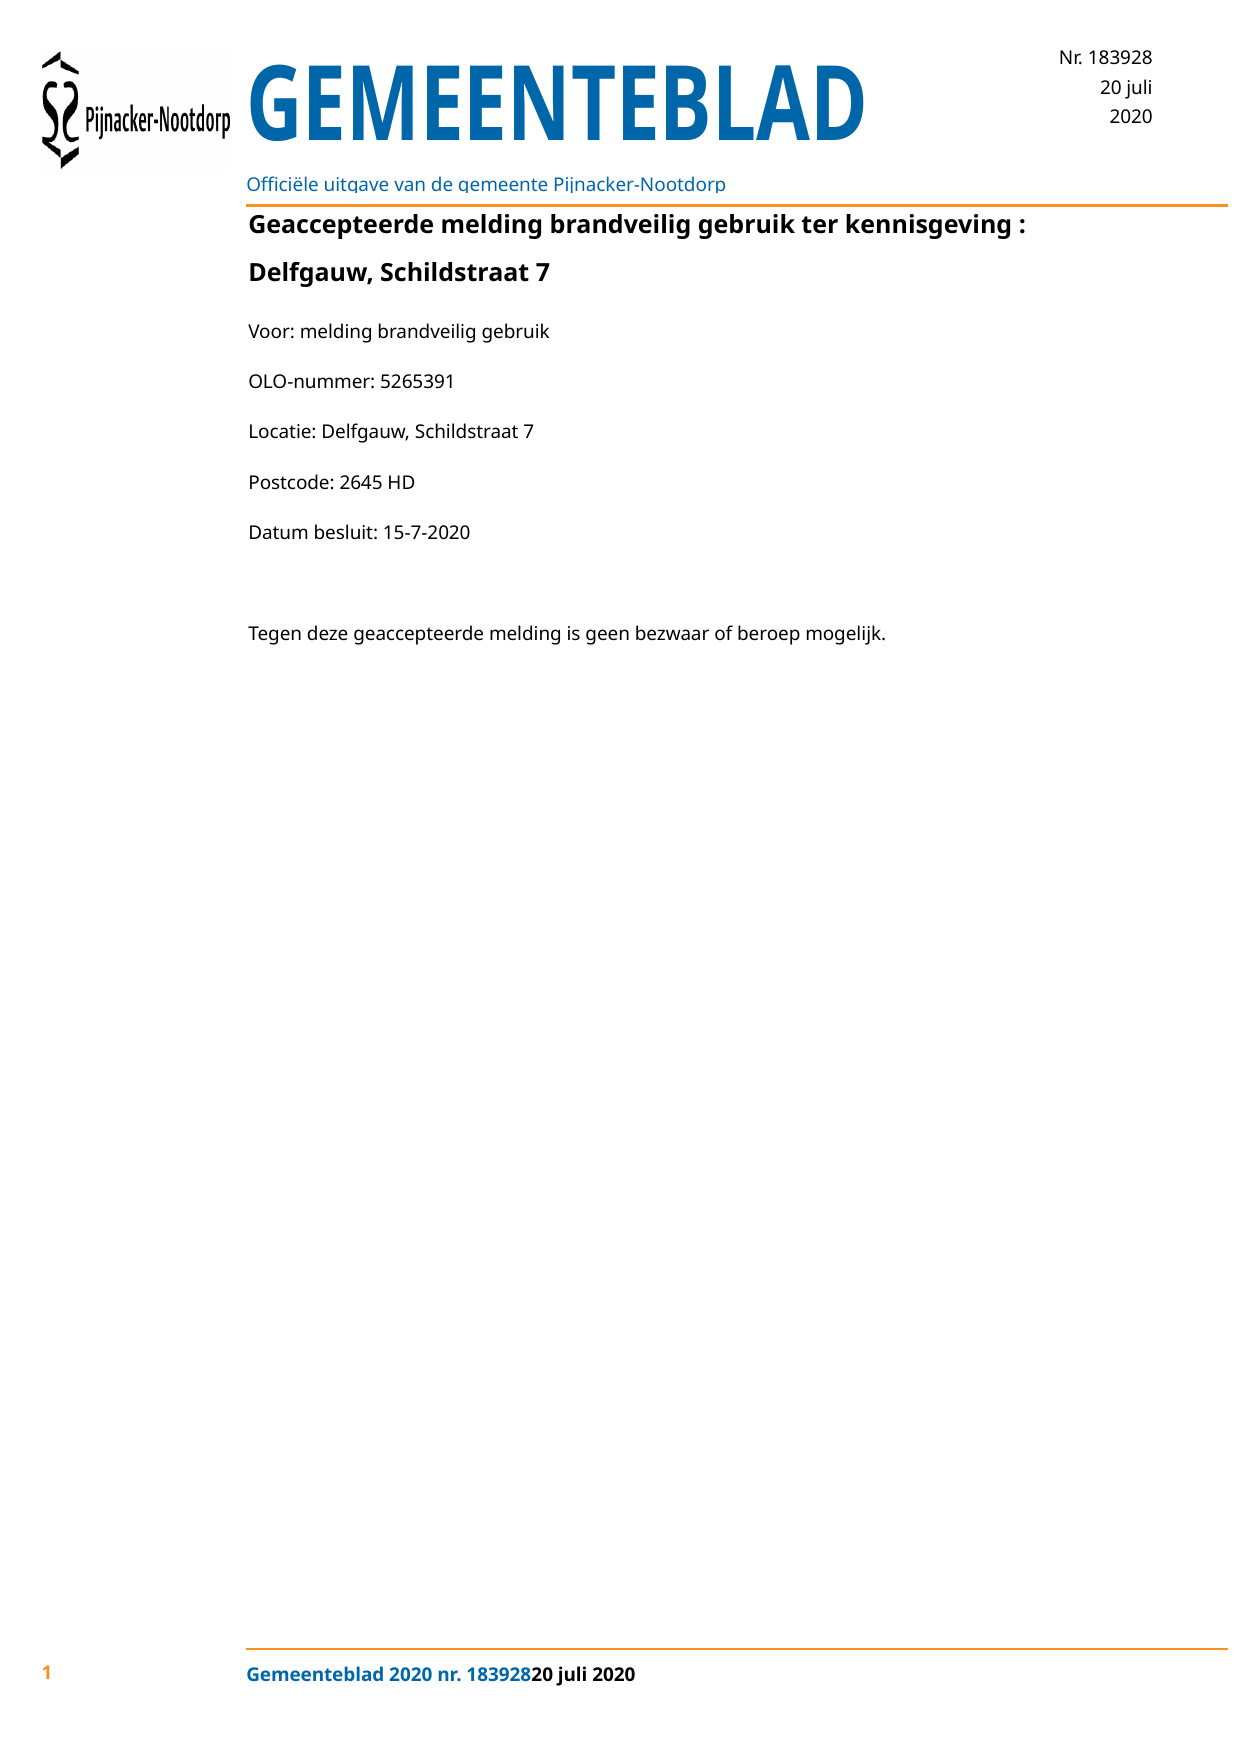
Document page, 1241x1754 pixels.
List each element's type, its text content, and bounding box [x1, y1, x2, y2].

text OLO-nummer: 5265391 [248, 368, 1152, 394]
picture [41, 47, 231, 172]
text Voor: melding brandveilig gebruik [248, 318, 1152, 344]
text Tegen deze geaccepteerde melding is geen bezwaar of beroep mogelijk. [248, 620, 1152, 646]
text Geaccepteerde melding brandveilig gebruik ter kennisgeving : Delfgauw, Schildstraat 7 [248, 207, 1152, 288]
text Datum besluit: 15-7-2020 [248, 519, 1152, 545]
text Postcode: 2645 HD [248, 469, 1152, 495]
text Locatie: Delfgauw, Schildstraat 7 [248, 419, 1152, 444]
